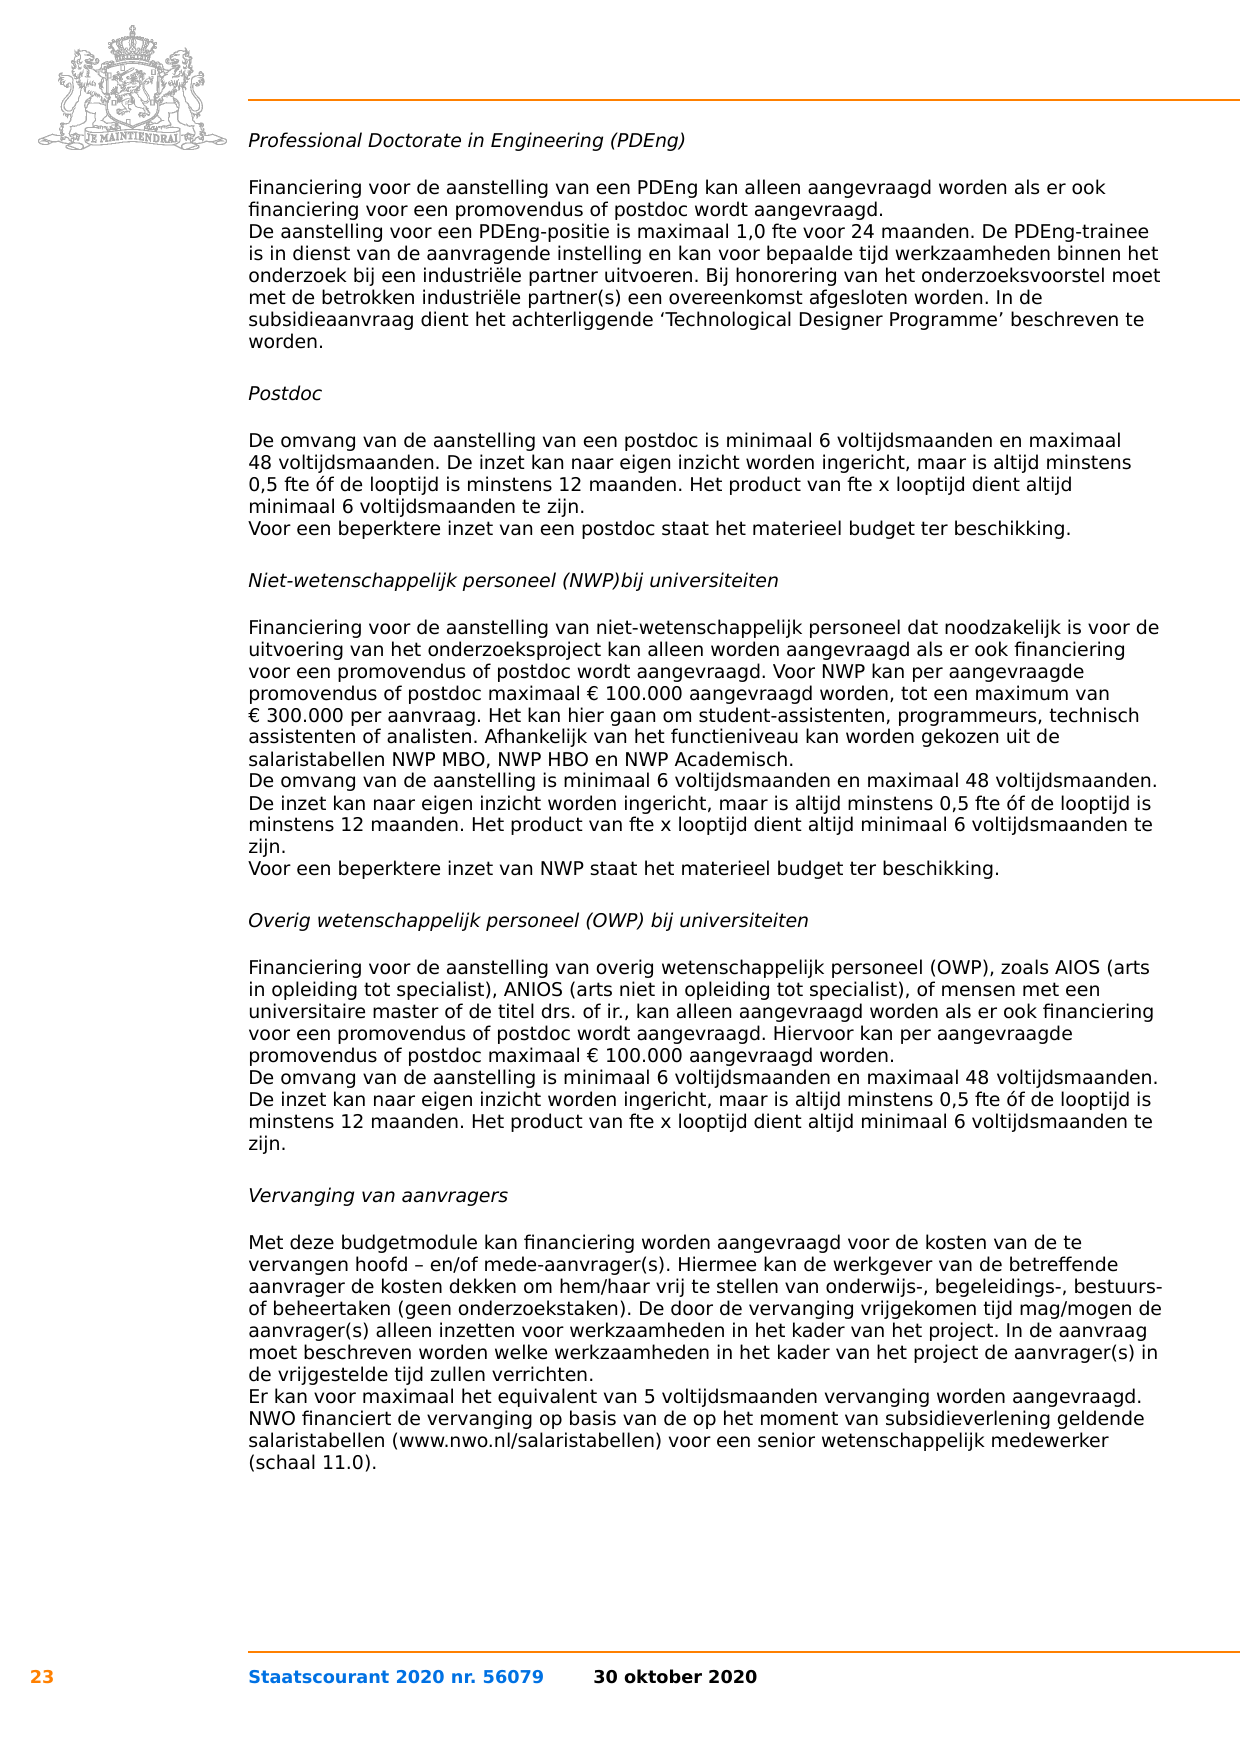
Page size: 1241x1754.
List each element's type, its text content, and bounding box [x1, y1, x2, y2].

text Financiering voor de aanstelling van een PDEng kan alleen aangevraagd worden als er ook financiering voor een promovendus of postdoc wordt aangevraagd. [248, 177, 1163, 221]
text De omvang van de aanstelling is minimaal 6 voltijdsmaanden en maximaal 48 voltijdsmaanden. De inzet kan naar eigen inzicht worden ingericht, maar is altijd minstens 0,5 fte óf de looptijd is minstens 12 maanden. Het product van fte x looptijd dient altijd minimaal 6 voltijdsmaanden te zijn. [248, 770, 1163, 858]
picture [38, 25, 227, 150]
text Met deze budgetmodule kan financiering worden aangevraagd voor de kosten van de te vervangen hoofd – en/of mede-aanvrager(s). Hiermee kan de werkgever van de betreffende aanvrager de kosten dekken om hem/haar vrij te stellen van onderwijs-, begeleidings-, bestuurs- of beheertaken (geen onderzoekstaken). De door de vervanging vrijgekomen tijd mag/mogen de aanvrager(s) alleen inzetten voor werkzaamheden in het kader van het project. In de aanvraag moet beschreven worden welke werkzaamheden in het kader van het project de aanvrager(s) in de vrijgestelde tijd zullen verrichten. [248, 1232, 1163, 1386]
text Financiering voor de aanstelling van overig wetenschappelijk personeel (OWP), zoals AIOS (arts in opleiding tot specialist), ANIOS (arts niet in opleiding tot specialist), of mensen met een universitaire master of de titel drs. of ir., kan alleen aangevraagd worden als er ook financiering voor een promovendus of postdoc wordt aangevraagd. Hiervoor kan per aangevraagde promovendus of postdoc maximaal € 100.000 aangevraagd worden. [248, 957, 1163, 1067]
text Financiering voor de aanstelling van niet-wetenschappelijk personeel dat noodzakelijk is voor de uitvoering van het onderzoeksproject kan alleen worden aangevraagd als er ook financiering voor een promovendus of postdoc wordt aangevraagd. Voor NWP kan per aangevraagde promovendus of postdoc maximaal € 100.000 aangevraagd worden, tot een maximum van € 300.000 per aanvraag. Het kan hier gaan om student-assistenten, programmeurs, technisch assistenten of analisten. Afhankelijk van het functieniveau kan worden gekozen uit de salaristabellen NWP MBO, NWP HBO en NWP Academisch. [248, 617, 1163, 770]
text De omvang van de aanstelling van een postdoc is minimaal 6 voltijdsmaanden en maximaal 48 voltijdsmaanden. De inzet kan naar eigen inzicht worden ingericht, maar is altijd minstens 0,5 fte óf de looptijd is minstens 12 maanden. Het product van fte x looptijd dient altijd minimaal 6 voltijdsmaanden te zijn. [248, 430, 1163, 518]
text Er kan voor maximaal het equivalent van 5 voltijdsmaanden vervanging worden aangevraagd. NWO financiert de vervanging op basis van de op het moment van subsidieverlening geldende salaristabellen (www.nwo.nl/salaristabellen) voor een senior wetenschappelijk medewerker (schaal 11.0). [248, 1386, 1163, 1474]
text Voor een beperktere inzet van een postdoc staat het materieel budget ter beschikking. [248, 518, 1163, 539]
subtitle Vervanging van aanvragers [248, 1185, 1163, 1207]
text De omvang van de aanstelling is minimaal 6 voltijdsmaanden en maximaal 48 voltijdsmaanden. De inzet kan naar eigen inzicht worden ingericht, maar is altijd minstens 0,5 fte óf de looptijd is minstens 12 maanden. Het product van fte x looptijd dient altijd minimaal 6 voltijdsmaanden te zijn. [248, 1067, 1163, 1155]
subtitle Overig wetenschappelijk personeel (OWP) bij universiteiten [248, 910, 1163, 932]
subtitle Professional Doctorate in Engineering (PDEng) [248, 130, 1163, 152]
text De aanstelling voor een PDEng-positie is maximaal 1,0 fte voor 24 maanden. De PDEng-trainee is in dienst van de aanvragende instelling en kan voor bepaalde tijd werkzaamheden binnen het onderzoek bij een industriële partner uitvoeren. Bij honorering van het onderzoeksvoorstel moet met de betrokken industriële partner(s) een overeenkomst afgesloten worden. In de subsidieaanvraag dient het achterliggende ‘Technological Designer Programme’ beschreven te worden. [248, 221, 1163, 353]
subtitle Postdoc [248, 383, 1163, 405]
text Voor een beperktere inzet van NWP staat het materieel budget ter beschikking. [248, 858, 1163, 880]
subtitle Niet-wetenschappelijk personeel (NWP)bij universiteiten [248, 569, 1163, 592]
